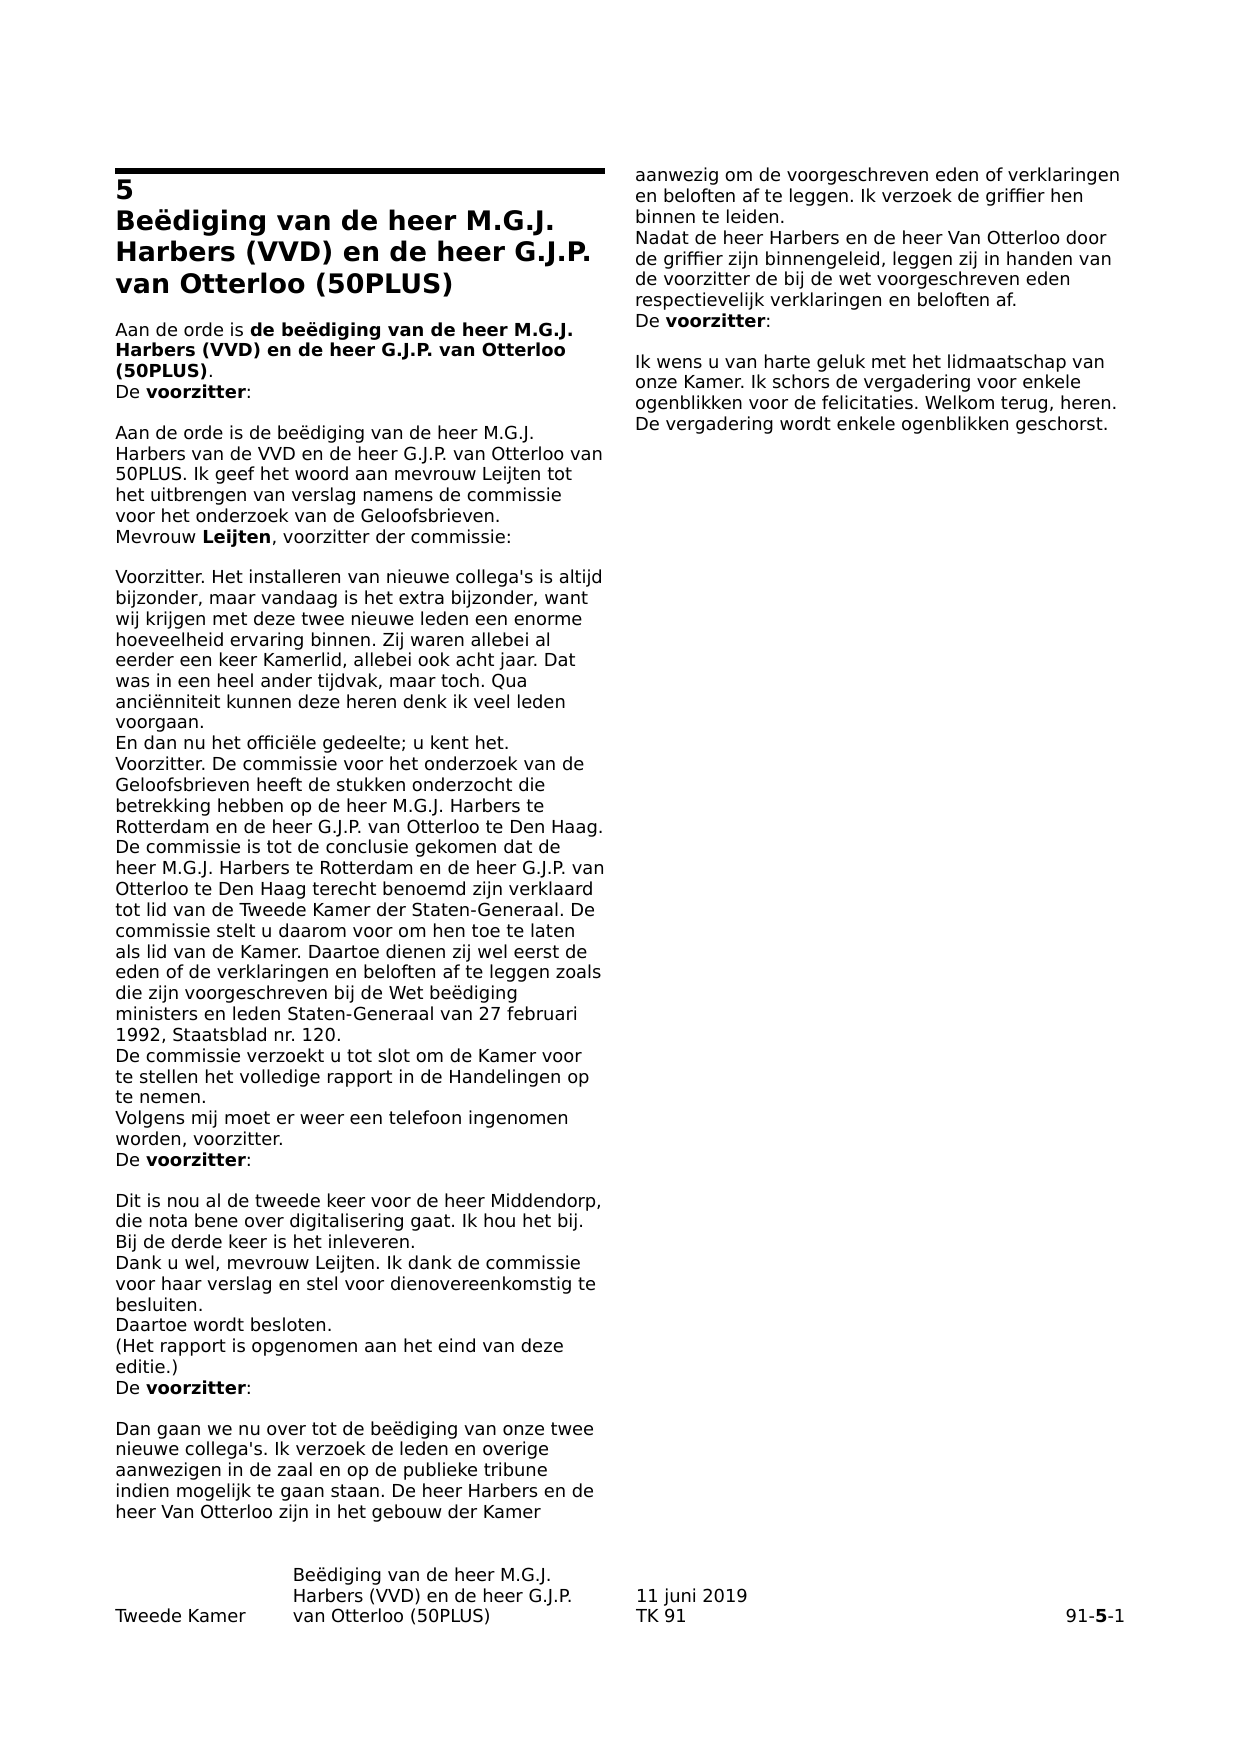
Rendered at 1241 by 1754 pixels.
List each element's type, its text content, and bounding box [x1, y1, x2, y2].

text Nadat de heer Harbers en de heer Van Otterloo door de griffier zijn binnengeleid, leggen zij in handen van de voorzitter de bij de wet voorgeschreven eden respectievelijk verklaringen en beloften af. [635, 227, 1125, 311]
text aanwezig om de voorgeschreven eden of verklaringen en beloften af te leggen. Ik verzoek de griffier hen binnen te leiden. [635, 165, 1125, 227]
text En dan nu het officiële gedeelte; u kent het. [115, 733, 605, 754]
text Ik wens u van harte geluk met het lidmaatschap van onze Kamer. Ik schors de vergadering voor enkele ogenblikken voor de felicitaties. Welkom terug, heren. [635, 352, 1125, 414]
text Volgens mij moet er weer een telefoon ingenomen worden, voorzitter. [115, 1108, 605, 1150]
text De commissie verzoekt u tot slot om de Kamer voor te stellen het volledige rapport in de Handelingen op te nemen. [115, 1046, 605, 1108]
text Mevrouw Leijten, voorzitter der commissie: [115, 526, 605, 547]
text De voorzitter: [115, 1378, 605, 1398]
text Daartoe wordt besloten. [115, 1315, 605, 1336]
text De voorzitter: [635, 311, 1125, 332]
text Voorzitter. De commissie voor het onderzoek van de Geloofsbrieven heeft de stukken onderzocht die betrekking hebben op de heer M.G.J. Harbers te Rotterdam en de heer G.J.P. van Otterloo te Den Haag. De commissie is tot de conclusie gekomen dat de heer M.G.J. Harbers te Rotterdam en de heer G.J.P. van Otterloo te Den Haag terecht benoemd zijn verklaard tot lid van de Tweede Kamer der Staten-Generaal. De commissie stelt u daarom voor om hen toe te laten als lid van de Kamer. Daartoe dienen zij wel eerst de eden of de verklaringen en beloften af te leggen zoals die zijn voorgeschreven bij de Wet beëdiging ministers en leden Staten-Generaal van 27 februari 1992, Staatsblad nr. 120. [115, 754, 605, 1046]
text Voorzitter. Het installeren van nieuwe collega's is altijd bijzonder, maar vandaag is het extra bijzonder, want wij krijgen met deze twee nieuwe leden een enorme hoeveelheid ervaring binnen. Zij waren allebei al eerder een keer Kamerlid, allebei ook acht jaar. Dat was in een heel ander tijdvak, maar toch. Qua anciënniteit kunnen deze heren denk ik veel leden voorgaan. [115, 567, 605, 733]
text Dank u wel, mevrouw Leijten. Ik dank de commissie voor haar verslag en stel voor dienovereenkomstig te besluiten. [115, 1253, 605, 1315]
text Aan de orde is de beëdiging van de heer M.G.J. Harbers (VVD) en de heer G.J.P. van Otterloo (50PLUS). [115, 319, 605, 382]
text De vergadering wordt enkele ogenblikken geschorst. [635, 414, 1125, 435]
text De voorzitter: [115, 1150, 605, 1171]
text Dit is nou al de tweede keer voor de heer Middendorp, die nota bene over digitalisering gaat. Ik hou het bij. Bij de derde keer is het inleveren. [115, 1191, 605, 1253]
text De voorzitter: [115, 382, 605, 403]
text (Het rapport is opgenomen aan het eind van deze editie.) [115, 1336, 605, 1378]
text Aan de orde is de beëdiging van de heer M.G.J. Harbers van de VVD en de heer G.J.P. van Otterloo van 50PLUS. Ik geef het woord aan mevrouw Leijten tot het uitbrengen van verslag namens de commissie voor het onderzoek van de Geloofsbrieven. [115, 423, 605, 526]
text Dan gaan we nu over tot de beëdiging van onze twee nieuwe collega's. Ik verzoek de leden en overige aanwezigen in de zaal en op de publieke tribune indien mogelijk te gaan staan. De heer Harbers en de heer Van Otterloo zijn in het gebouw der Kamer [115, 1418, 605, 1522]
title 5 Beëdiging van de heer M.G.J. Harbers (VVD) en de heer G.J.P. van Otterloo (50PLUS) [115, 174, 605, 299]
